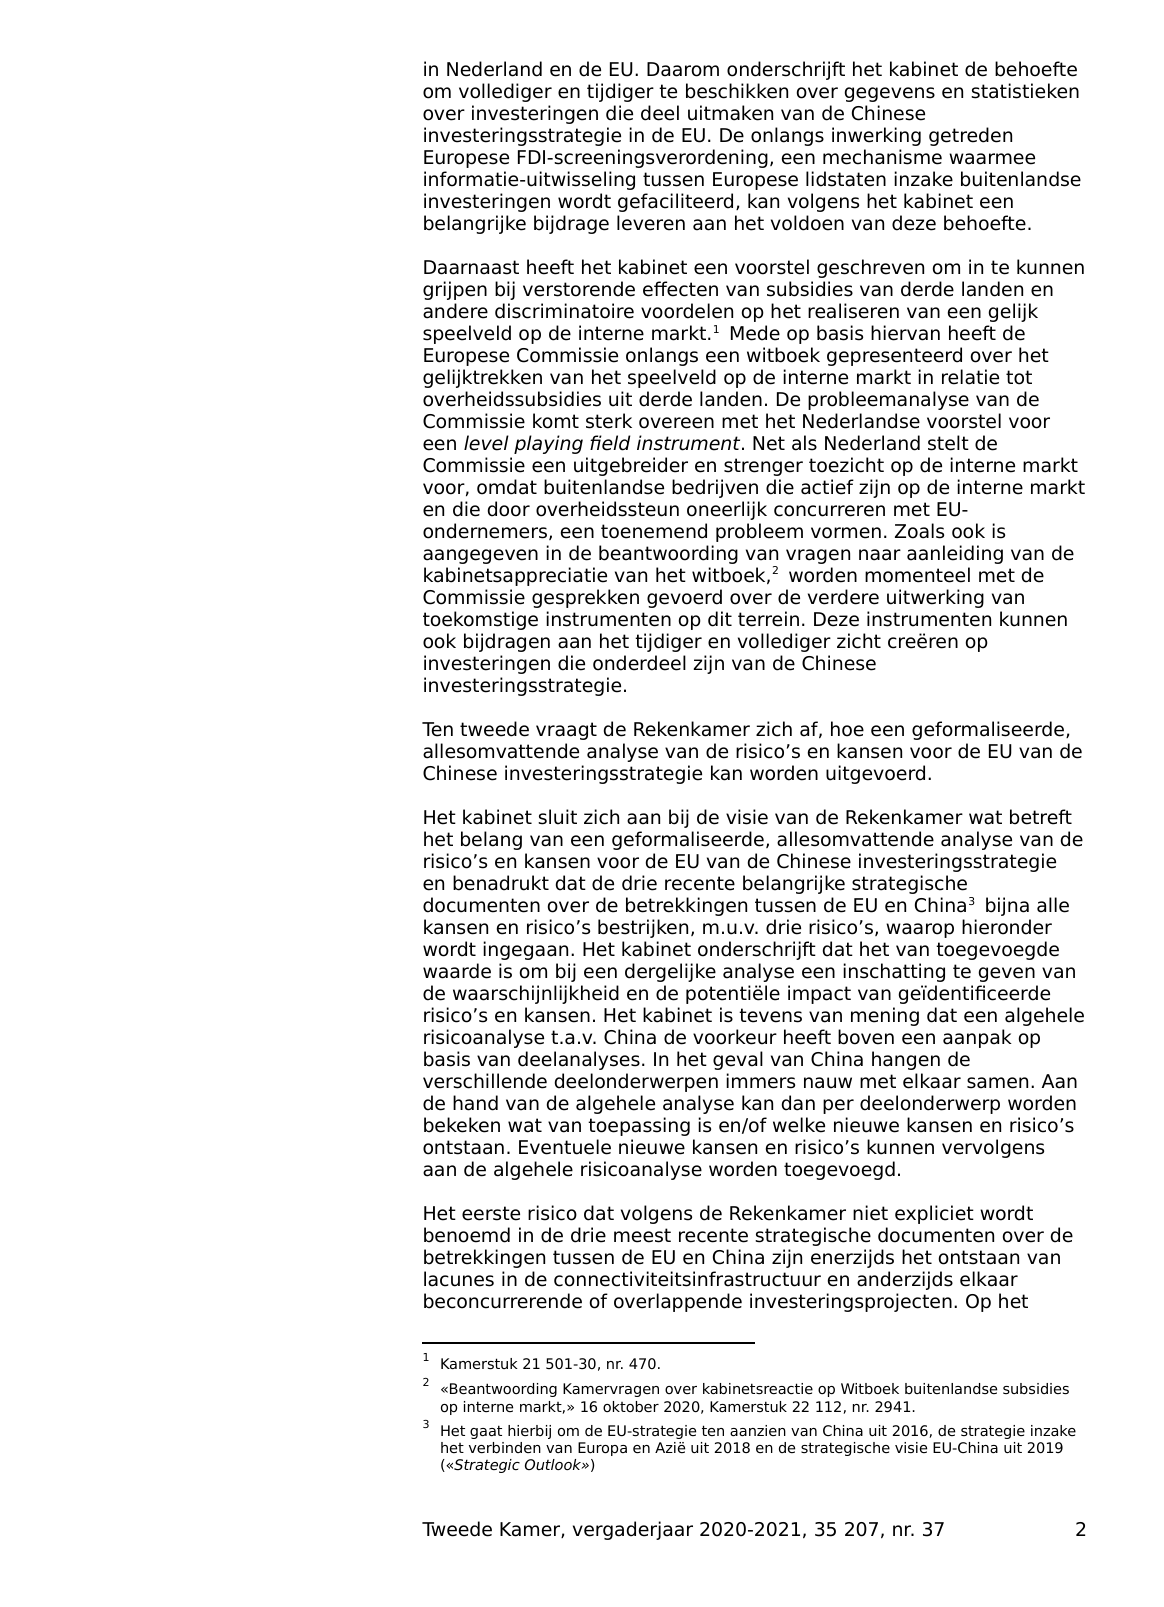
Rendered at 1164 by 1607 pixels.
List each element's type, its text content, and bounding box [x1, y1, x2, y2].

text Ten tweede vraagt de Rekenkamer zich af, hoe een geformaliseerde, allesomvattende analyse van de risico’s en kansen voor de EU van de Chinese investeringsstrategie kan worden uitgevoerd. [422, 719, 1087, 785]
text «Beantwoording Kamervragen over kabinetsreactie op Witboek buitenlandse subsidies op interne markt,» 16 oktober 2020, Kamerstuk 22 112, nr. 2941. [422, 1377, 1087, 1416]
text Het kabinet sluit zich aan bij de visie van de Rekenkamer wat betreft het belang van een geformaliseerde, allesomvattende analyse van de risico’s en kansen voor de EU van de Chinese investeringsstrategie en benadrukt dat de drie recente belangrijke strategische documenten over de betrekkingen tussen de EU en China bijna alle kansen en risico’s bestrijken, m.u.v. drie risico’s, waarop hieronder wordt ingegaan. Het kabinet onderschrijft dat het van toegevoegde waarde is om bij een dergelijke analyse een inschatting te geven van de waarschijnlijkheid en de potentiële impact van geïdentificeerde risico’s en kansen. Het kabinet is tevens van mening dat een algehele risicoanalyse t.a.v. China de voorkeur heeft boven een aanpak op basis van deelanalyses. In het geval van China hangen de verschillende deelonderwerpen immers nauw met elkaar samen. Aan de hand van de algehele analyse kan dan per deelonderwerp worden bekeken wat van toepassing is en/of welke nieuwe kansen en risico’s ontstaan. Eventuele nieuwe kansen en risico’s kunnen vervolgens aan de algehele risicoanalyse worden toegevoegd. [422, 807, 1087, 1181]
text Kamerstuk 21 501-30, nr. 470. [422, 1352, 1087, 1374]
text Het gaat hierbij om de EU-strategie ten aanzien van China uit 2016, de strategie inzake het verbinden van Europa en Azië uit 2018 en de strategische visie EU-China uit 2019 («Strategic Outlook») [422, 1418, 1087, 1474]
text in Nederland en de EU. Daarom onderschrijft het kabinet de behoefte om vollediger en tijdiger te beschikken over gegevens en statistieken over investeringen die deel uitmaken van de Chinese investeringsstrategie in de EU. De onlangs inwerking getreden Europese FDI-screeningsverordening, een mechanisme waarmee informatie-uitwisseling tussen Europese lidstaten inzake buitenlandse investeringen wordt gefaciliteerd, kan volgens het kabinet een belangrijke bijdrage leveren aan het voldoen van deze behoefte. [422, 59, 1087, 235]
text Daarnaast heeft het kabinet een voorstel geschreven om in te kunnen grijpen bij verstorende effecten van subsidies van derde landen en andere discriminatoire voordelen op het realiseren van een gelijk speelveld op de interne markt. Mede op basis hiervan heeft de Europese Commissie onlangs een witboek gepresenteerd over het gelijktrekken van het speelveld op de interne markt in relatie tot overheidssubsidies uit derde landen. De probleemanalyse van de Commissie komt sterk overeen met het Nederlandse voorstel voor een level playing field instrument. Net als Nederland stelt de Commissie een uitgebreider en strenger toezicht op de interne markt voor, omdat buitenlandse bedrijven die actief zijn op de interne markt en die door overheidssteun oneerlijk concurreren met EU-ondernemers, een toenemend probleem vormen. Zoals ook is aangegeven in de beantwoording van vragen naar aanleiding van de kabinetsappreciatie van het witboek, worden momenteel met de Commissie gesprekken gevoerd over de verdere uitwerking van toekomstige instrumenten op dit terrein. Deze instrumenten kunnen ook bijdragen aan het tijdiger en vollediger zicht creëren op investeringen die onderdeel zijn van de Chinese investeringsstrategie. [422, 257, 1087, 697]
text Het eerste risico dat volgens de Rekenkamer niet expliciet wordt benoemd in de drie meest recente strategische documenten over de betrekkingen tussen de EU en China zijn enerzijds het ontstaan van lacunes in de connectiviteitsinfrastructuur en anderzijds elkaar beconcurrerende of overlappende investeringsprojecten. Op het [422, 1203, 1087, 1313]
